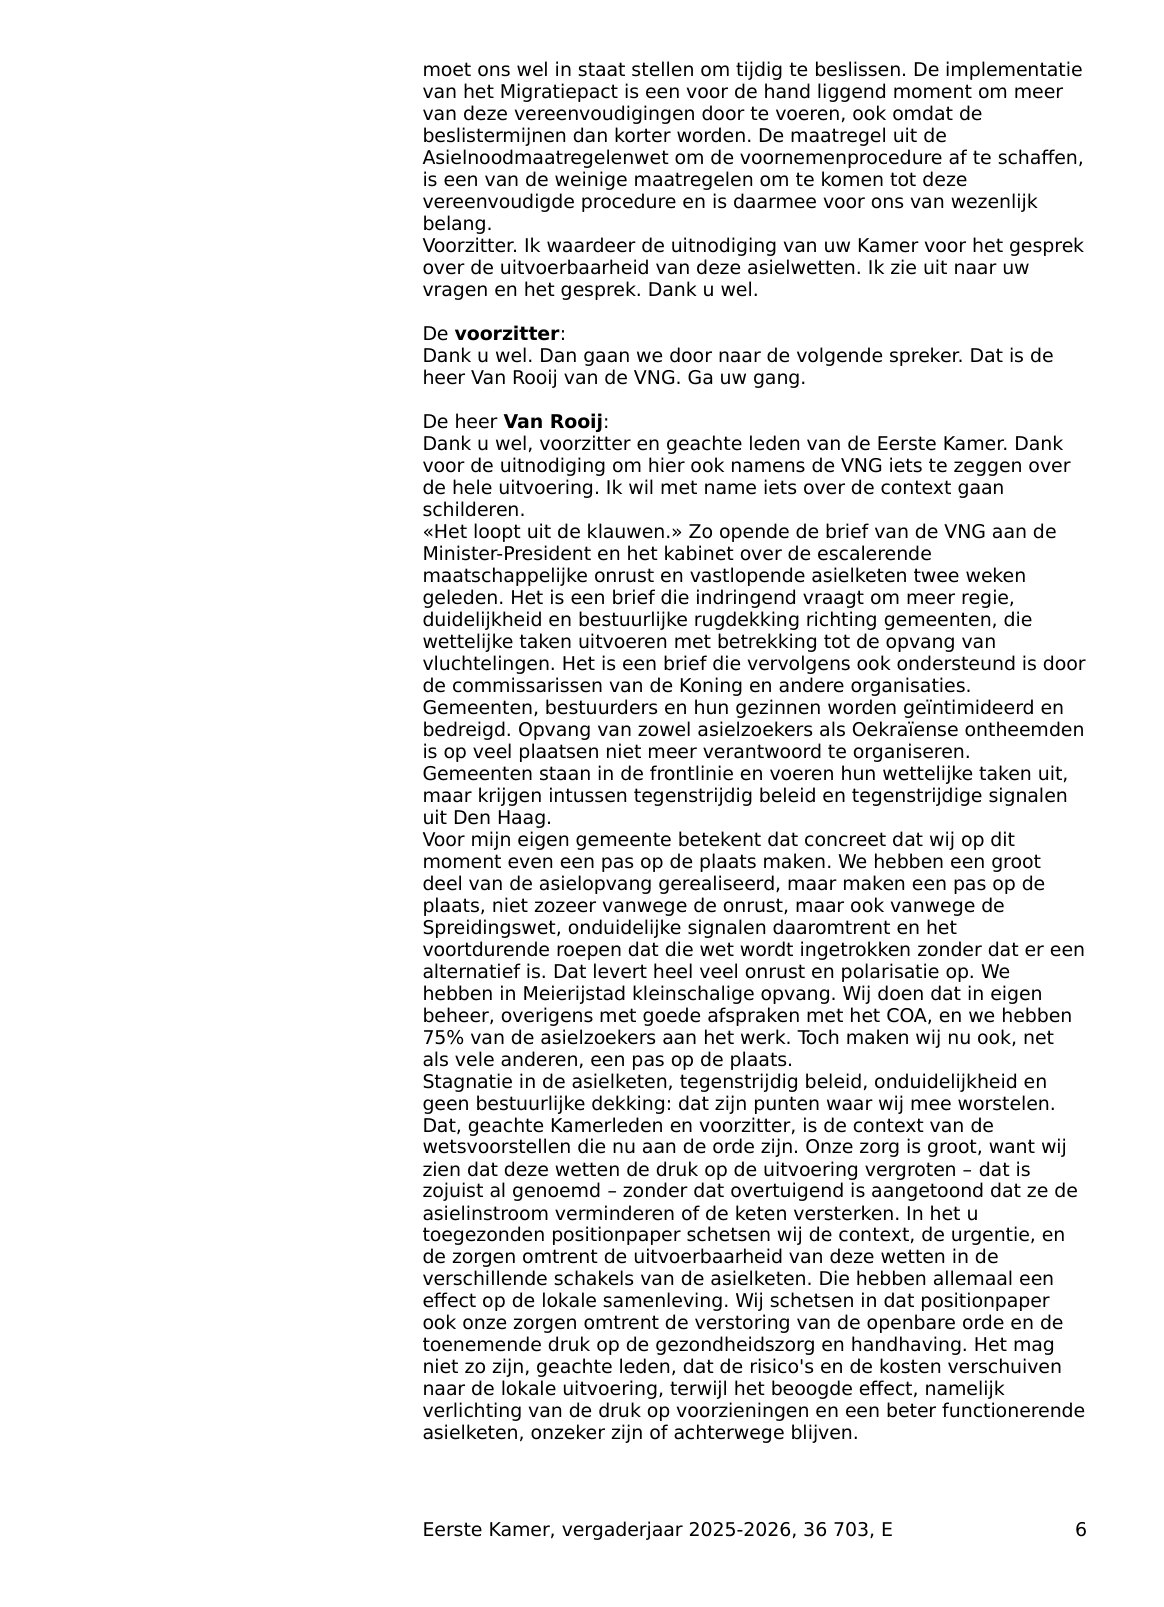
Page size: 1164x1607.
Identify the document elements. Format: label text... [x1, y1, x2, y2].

text Stagnatie in de asielketen, tegenstrijdig beleid, onduidelijkheid en geen bestuurlijke dekking: dat zijn punten waar wij mee worstelen. Dat, geachte Kamerleden en voorzitter, is de context van de wetsvoorstellen die nu aan de orde zijn. Onze zorg is groot, want wij zien dat deze wetten de druk op de uitvoering vergroten – dat is zojuist al genoemd – zonder dat overtuigend is aangetoond dat ze de asielinstroom verminderen of de keten versterken. In het u toegezonden positionpaper schetsen wij de context, de urgentie, en de zorgen omtrent de uitvoerbaarheid van deze wetten in de verschillende schakels van de asielketen. Die hebben allemaal een effect op de lokale samenleving. Wij schetsen in dat positionpaper ook onze zorgen omtrent de verstoring van de openbare orde en de toenemende druk op de gezondheidszorg en handhaving. Het mag niet zo zijn, geachte leden, dat de risico's en de kosten verschuiven naar de lokale uitvoering, terwijl het beoogde effect, namelijk verlichting van de druk op voorzieningen en een beter functionerende asielketen, onzeker zijn of achterwege blijven. [422, 1071, 1087, 1444]
text De heer Van Rooij: [422, 411, 1087, 433]
text Voorzitter. Ik waardeer de uitnodiging van uw Kamer voor het gesprek over de uitvoerbaarheid van deze asielwetten. Ik zie uit naar uw vragen en het gesprek. Dank u wel. [422, 235, 1087, 301]
text Gemeenten, bestuurders en hun gezinnen worden geïntimideerd en bedreigd. Opvang van zowel asielzoekers als Oekraïense ontheemden is op veel plaatsen niet meer verantwoord te organiseren. Gemeenten staan in de frontlinie en voeren hun wettelijke taken uit, maar krijgen intussen tegenstrijdig beleid en tegenstrijdige signalen uit Den Haag. [422, 697, 1087, 829]
text Voor mijn eigen gemeente betekent dat concreet dat wij op dit moment even een pas op de plaats maken. We hebben een groot deel van de asielopvang gerealiseerd, maar maken een pas op de plaats, niet zozeer vanwege de onrust, maar ook vanwege de Spreidingswet, onduidelijke signalen daaromtrent en het voortdurende roepen dat die wet wordt ingetrokken zonder dat er een alternatief is. Dat levert heel veel onrust en polarisatie op. We hebben in Meierijstad kleinschalige opvang. Wij doen dat in eigen beheer, overigens met goede afspraken met het COA, en we hebben 75% van de asielzoekers aan het werk. Toch maken wij nu ook, net als vele anderen, een pas op de plaats. [422, 829, 1087, 1071]
text Dank u wel. Dan gaan we door naar de volgende spreker. Dat is de heer Van Rooij van de VNG. Ga uw gang. [422, 345, 1087, 389]
text Dank u wel, voorzitter en geachte leden van de Eerste Kamer. Dank voor de uitnodiging om hier ook namens de VNG iets te zeggen over de hele uitvoering. Ik wil met name iets over de context gaan schilderen. [422, 433, 1087, 521]
text «Het loopt uit de klauwen.» Zo opende de brief van de VNG aan de Minister-President en het kabinet over de escalerende maatschappelijke onrust en vastlopende asielketen twee weken geleden. Het is een brief die indringend vraagt om meer regie, duidelijkheid en bestuurlijke rugdekking richting gemeenten, die wettelijke taken uitvoeren met betrekking tot de opvang van vluchtelingen. Het is een brief die vervolgens ook ondersteund is door de commissarissen van de Koning en andere organisaties. [422, 521, 1087, 697]
text De voorzitter: [422, 323, 1087, 345]
text moet ons wel in staat stellen om tijdig te beslissen. De implementatie van het Migratiepact is een voor de hand liggend moment om meer van deze vereenvoudigingen door te voeren, ook omdat de beslistermijnen dan korter worden. De maatregel uit de Asielnoodmaatregelenwet om de voornemenprocedure af te schaffen, is een van de weinige maatregelen om te komen tot deze vereenvoudigde procedure en is daarmee voor ons van wezenlijk belang. [422, 59, 1087, 235]
